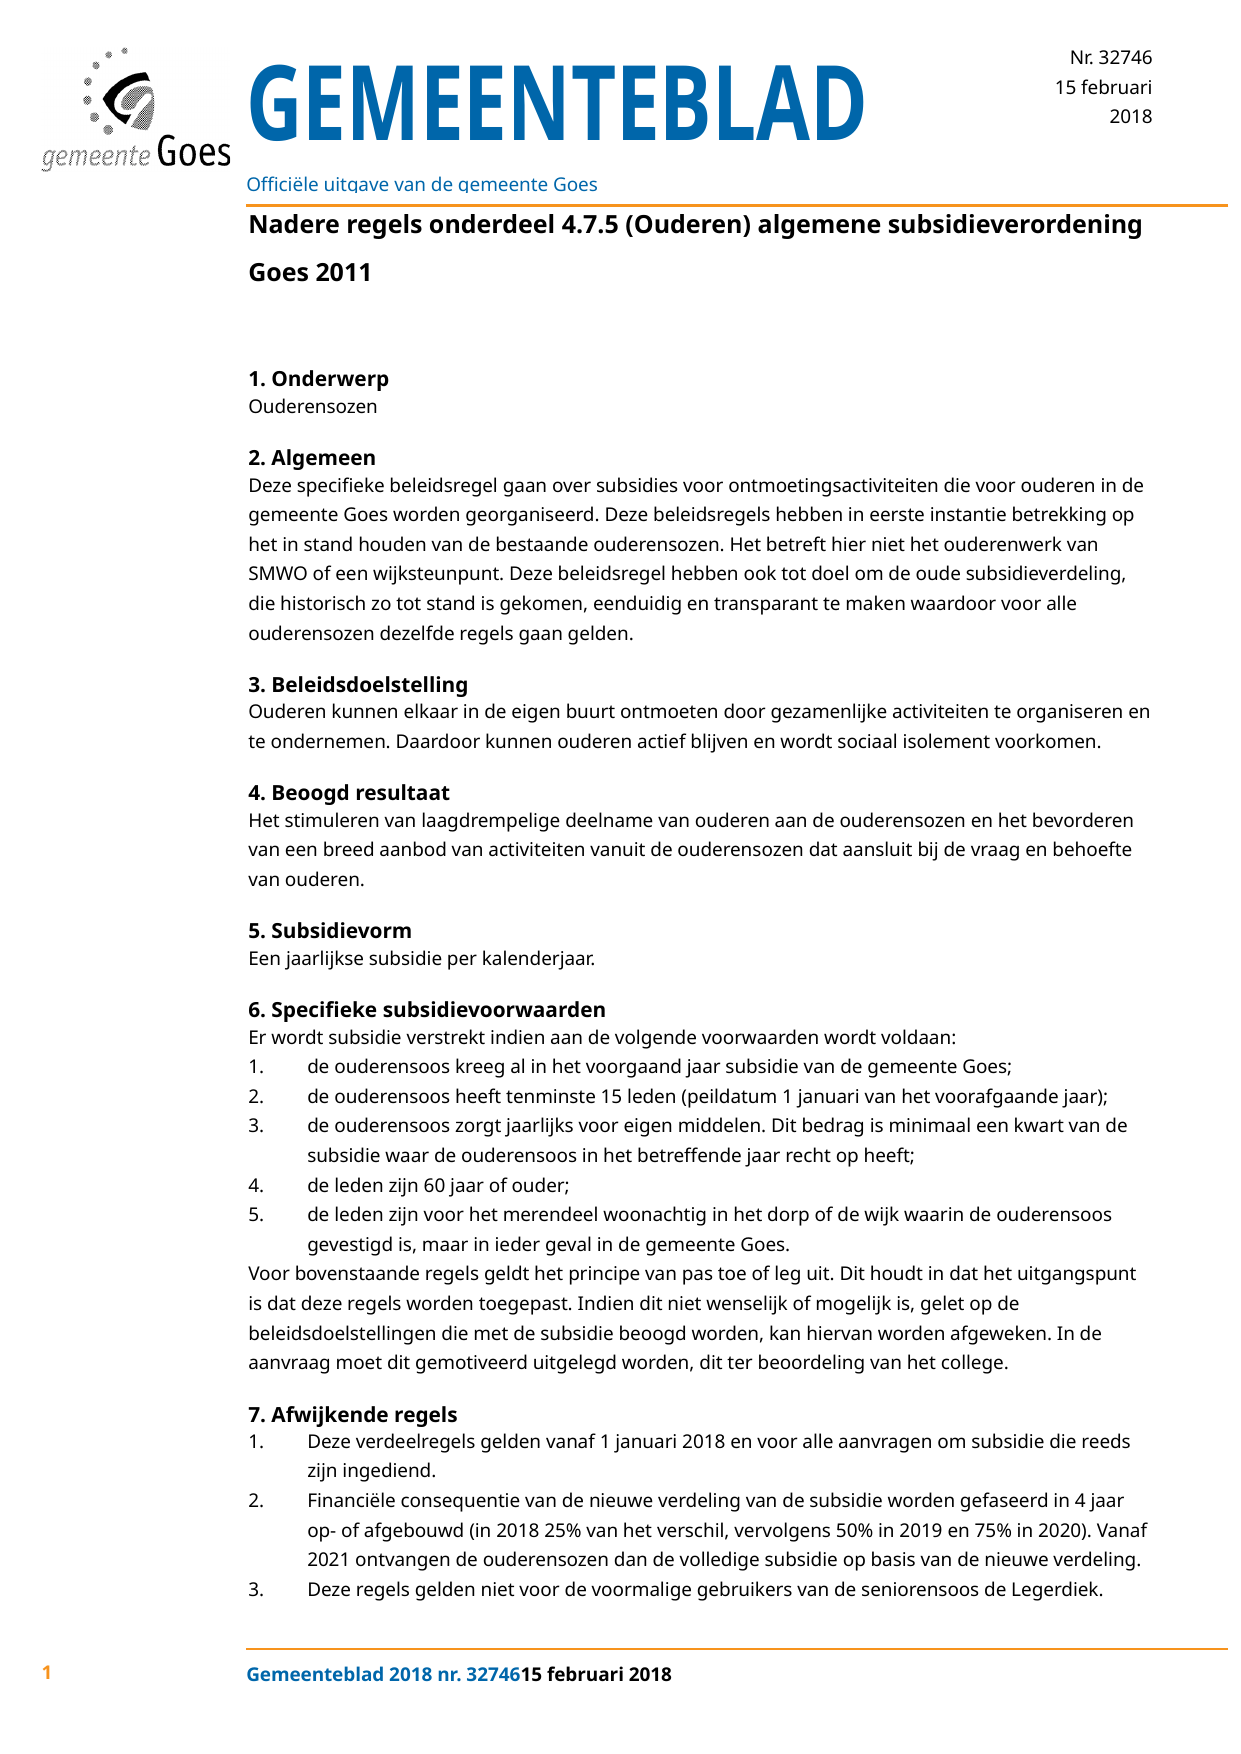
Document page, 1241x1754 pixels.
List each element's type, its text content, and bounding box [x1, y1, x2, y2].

list de leden zijn 60 jaar of ouder; [248, 1172, 1152, 1197]
text Nadere regels onderdeel 4.7.5 (Ouderen) algemene subsidieverordening Goes 2011 [248, 207, 1152, 288]
text 7. Afwijkende regels [248, 1400, 1152, 1428]
text Ouderensozen [248, 393, 1152, 419]
list Deze verdeelregels gelden vanaf 1 januari 2018 en voor alle aanvragen om subsidie die reeds zijn ingediend. [248, 1428, 1152, 1483]
list de ouderensoos zorgt jaarlijks voor eigen middelen. Dit bedrag is minimaal een kwart van de subsidie waar de ouderensoos in het betreffende jaar recht op heeft; [248, 1113, 1152, 1168]
text 3. Beleidsdoelstelling [248, 670, 1152, 698]
text Ouderen kunnen elkaar in de eigen buurt ontmoeten door gezamenlijke activiteiten te organiseren en te ondernemen. Daardoor kunnen ouderen actief blijven en wordt sociaal isolement voorkomen. [248, 698, 1152, 754]
text Er wordt subsidie verstrekt indien aan de volgende voorwaarden wordt voldaan: [248, 1024, 1152, 1049]
text 6. Specifieke subsidievoorwaarden [248, 995, 1152, 1024]
text 4. Beoogd resultaat [248, 778, 1152, 807]
list Financiële consequentie van de nieuwe verdeling van de subsidie worden gefaseerd in 4 jaar op- of afgebouwd (in 2018 25% van het verschil, vervolgens 50% in 2019 en 75% in 2020). Vanaf 2021 ontvangen de ouderensozen dan de volledige subsidie op basis van de nieuwe verdeling. [248, 1487, 1152, 1572]
text 2. Algemeen [248, 443, 1152, 472]
list de ouderensoos kreeg al in het voorgaand jaar subsidie van de gemeente Goes; [248, 1053, 1152, 1079]
text 5. Subsidievorm [248, 917, 1152, 945]
picture [41, 47, 231, 172]
list de ouderensoos heeft tenminste 15 leden (peildatum 1 januari van het voorafgaande jaar); [248, 1083, 1152, 1109]
text Voor bovenstaande regels geldt het principe van pas toe of leg uit. Dit houdt in dat het uitgangspunt is dat deze regels worden toegepast. Indien dit niet wenselijk of mogelijk is, gelet op de beleidsdoelstellingen die met de subsidie beoogd worden, kan hiervan worden afgeweken. In de aanvraag moet dit gemotiveerd uitgelegd worden, dit ter beoordeling van het college. [248, 1261, 1152, 1375]
list Deze regels gelden niet voor de voormalige gebruikers van de seniorensoos de Legerdiek. [248, 1576, 1152, 1602]
text Een jaarlijkse subsidie per kalenderjaar. [248, 945, 1152, 971]
text Deze specifieke beleidsregel gaan over subsidies voor ontmoetingsactiviteiten die voor ouderen in de gemeente Goes worden georganiseerd. Deze beleidsregels hebben in eerste instantie betrekking op het in stand houden van de bestaande ouderensozen. Het betreft hier niet het ouderenwerk van SMWO of een wijksteunpunt. Deze beleidsregel hebben ook tot doel om de oude subsidieverdeling, die historisch zo tot stand is gekomen, eenduidig en transparant te maken waardoor voor alle ouderensozen dezelfde regels gaan gelden. [248, 472, 1152, 645]
text 1. Onderwerp [248, 364, 1152, 393]
text Het stimuleren van laagdrempelige deelname van ouderen aan de ouderensozen en het bevorderen van een breed aanbod van activiteiten vanuit de ouderensozen dat aansluit bij de vraag en behoefte van ouderen. [248, 807, 1152, 892]
list de leden zijn voor het merendeel woonachtig in het dorp of de wijk waarin de ouderensoos gevestigd is, maar in ieder geval in de gemeente Goes. [248, 1201, 1152, 1257]
